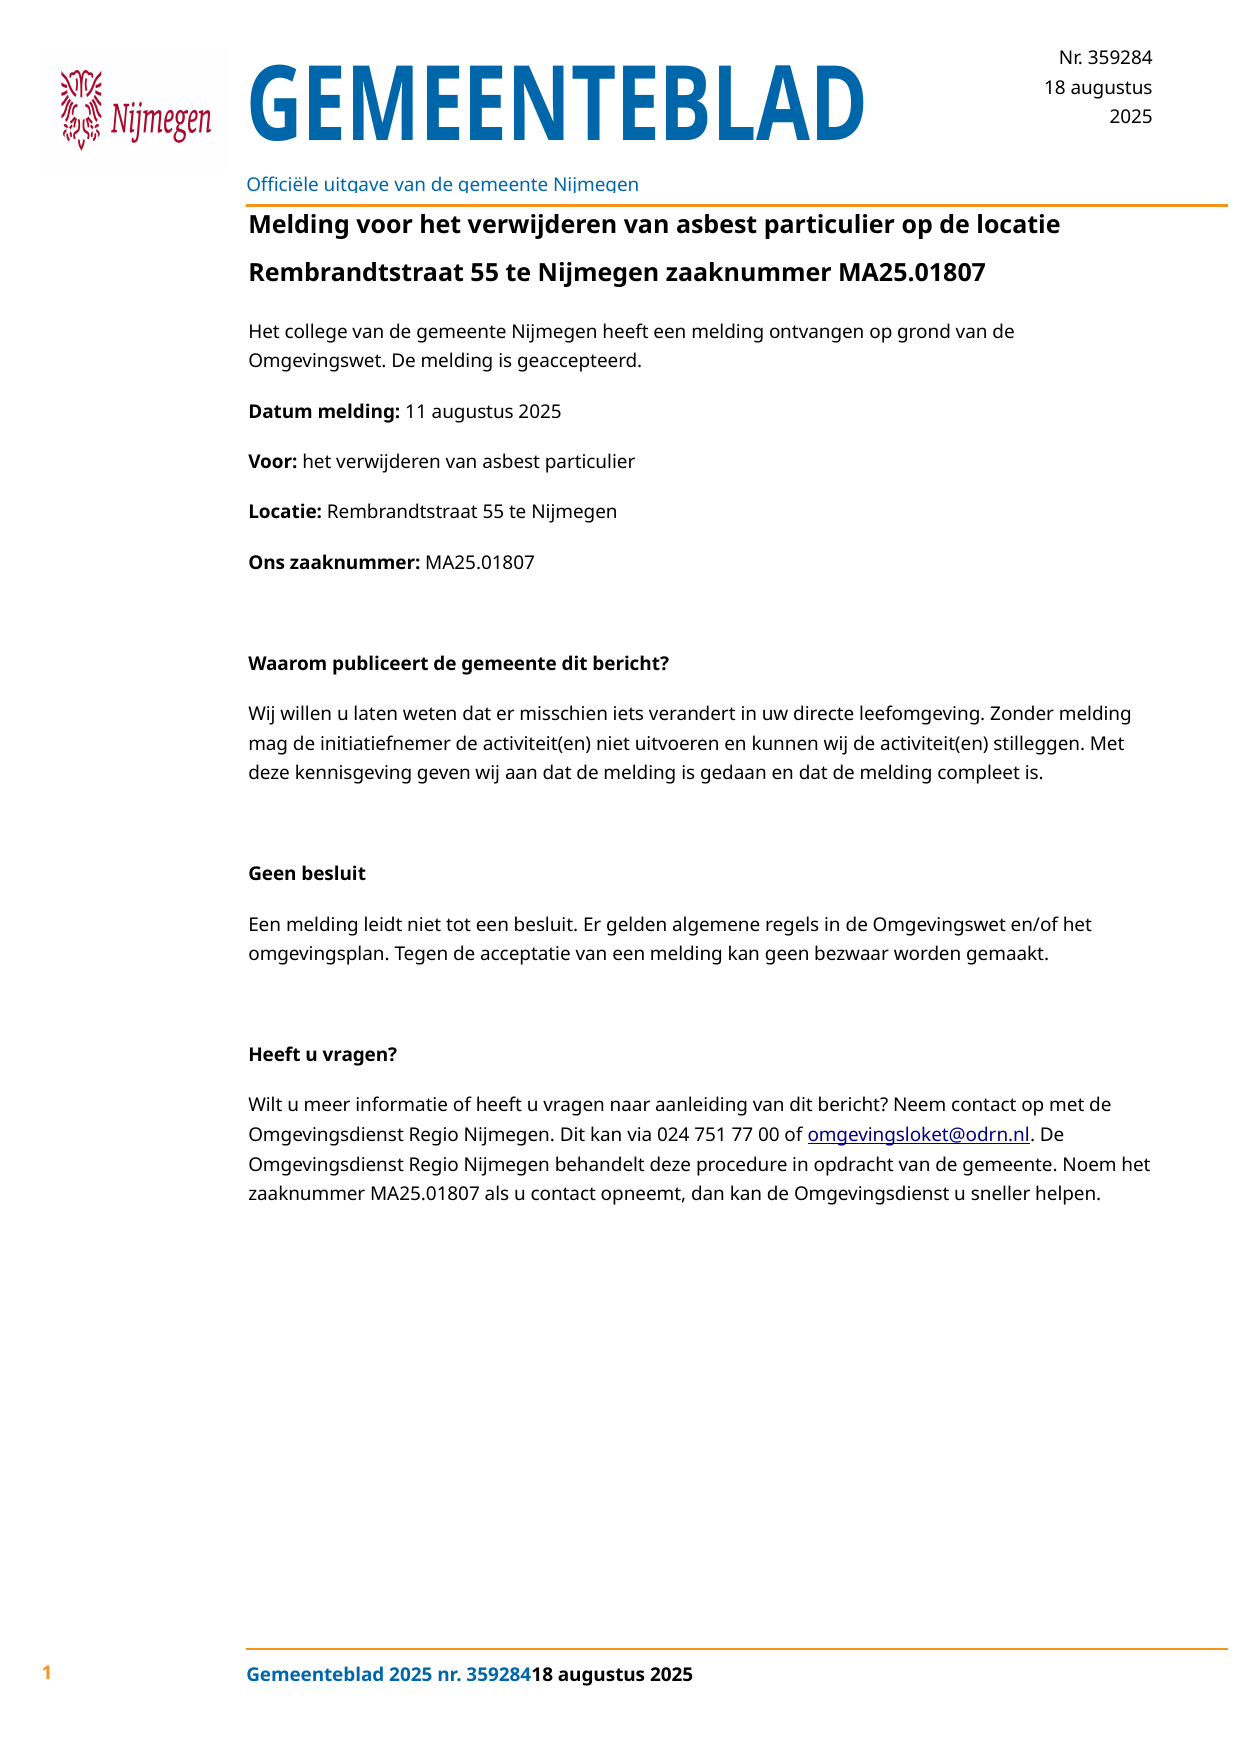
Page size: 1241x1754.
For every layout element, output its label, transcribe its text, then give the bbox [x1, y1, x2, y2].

text Melding voor het verwijderen van asbest particulier op de locatie Rembrandtstraat 55 te Nijmegen zaaknummer MA25.01807 [248, 207, 1152, 288]
text Wij willen u laten weten dat er misschien iets verandert in uw directe leefomgeving. Zonder melding mag de initiatiefnemer de activiteit(en) niet uitvoeren en kunnen wij de activiteit(en) stilleggen. Met deze kennisgeving geven wij aan dat de melding is gedaan en dat de melding compleet is. [248, 700, 1152, 785]
text Locatie: Rembrandtstraat 55 te Nijmegen [248, 499, 1152, 524]
text Geen besluit [248, 860, 1152, 886]
text Het college van de gemeente Nijmegen heeft een melding ontvangen op grond van de Omgevingswet. De melding is geaccepteerd. [248, 318, 1152, 373]
text Heeft u vragen? [248, 1041, 1152, 1067]
text Datum melding: 11 augustus 2025 [248, 398, 1152, 424]
picture [41, 47, 231, 172]
text Wilt u meer informatie of heeft u vragen naar aanleiding van dit bericht? Neem contact op met de Omgevingsdienst Regio Nijmegen. Dit kan via 024 751 77 00 of omgevingsloket@odrn.nl. De Omgevingsdienst Regio Nijmegen behandelt deze procedure in opdracht van de gemeente. Noem het zaaknummer MA25.01807 als u contact opneemt, dan kan de Omgevingsdienst u sneller helpen. [248, 1092, 1152, 1206]
text Ons zaaknummer: MA25.01807 [248, 549, 1152, 575]
text Waarom publiceert de gemeente dit bericht? [248, 650, 1152, 676]
text Voor: het verwijderen van asbest particulier [248, 448, 1152, 474]
text Een melding leidt niet tot een besluit. Er gelden algemene regels in de Omgevingswet en/of het omgevingsplan. Tegen de acceptatie van een melding kan geen bezwaar worden gemaakt. [248, 911, 1152, 966]
